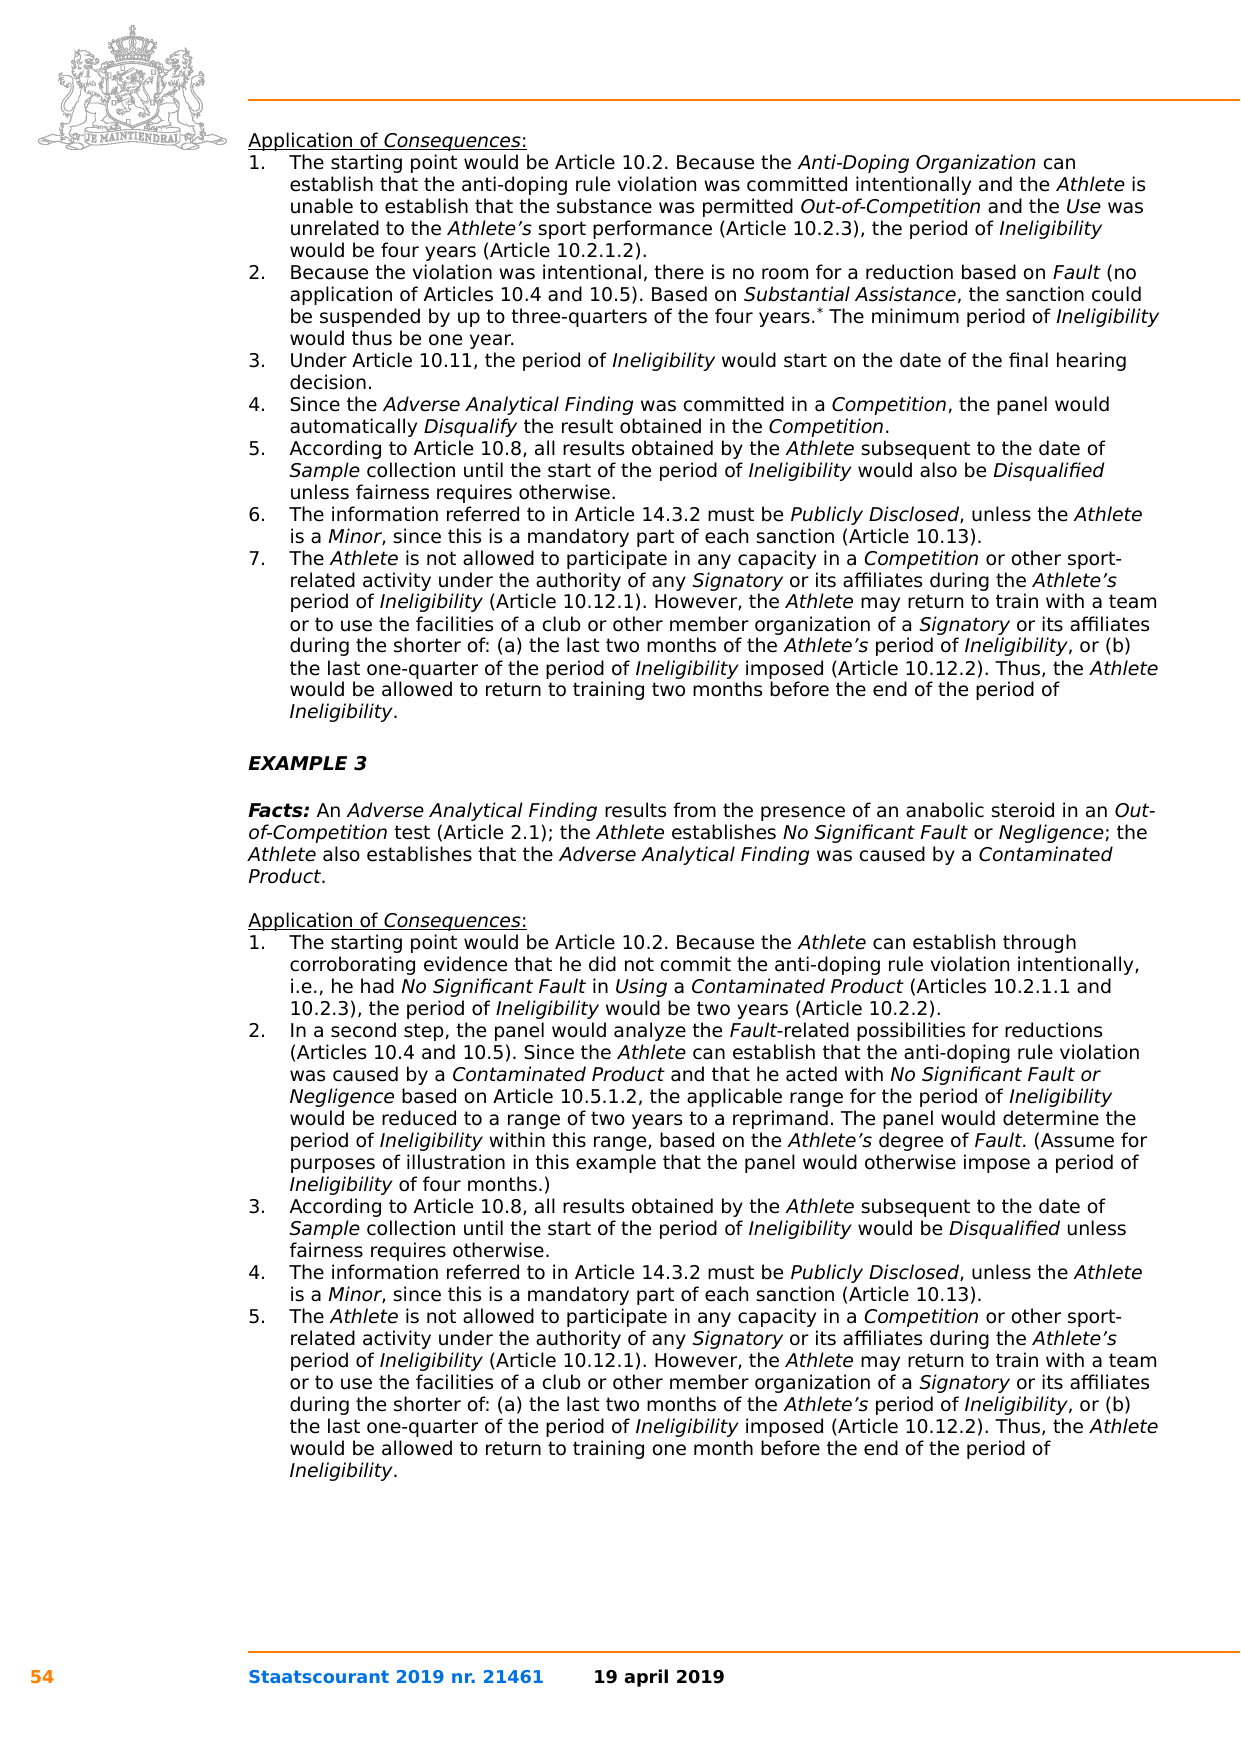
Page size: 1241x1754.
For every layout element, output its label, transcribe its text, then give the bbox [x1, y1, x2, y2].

subtitle Application of Consequences: [248, 910, 1163, 932]
text 3. Under Article 10.11, the period of Ineligibility would start on the date of the final hearing decision. [248, 350, 1163, 394]
text 4. Since the Adverse Analytical Finding was committed in a Competition, the panel would automatically Disqualify the result obtained in the Competition. [248, 394, 1163, 438]
text 5. According to Article 10.8, all results obtained by the Athlete subsequent to the date of Sample collection until the start of the period of Ineligibility would also be Disqualified unless fairness requires otherwise. [248, 438, 1163, 503]
text 2. Because the violation was intentional, there is no room for a reduction based on Fault (no application of Articles 10.4 and 10.5). Based on Substantial Assistance, the sanction could be suspended by up to three-quarters of the four years.* The minimum period of Ineligibility would thus be one year. [248, 262, 1163, 350]
text 6. The information referred to in Article 14.3.2 must be Publicly Disclosed, unless the Athlete is a Minor, since this is a mandatory part of each sanction (Article 10.13). [248, 503, 1163, 547]
picture [38, 25, 227, 150]
text 3. According to Article 10.8, all results obtained by the Athlete subsequent to the date of Sample collection until the start of the period of Ineligibility would be Disqualified unless fairness requires otherwise. [248, 1196, 1163, 1262]
text 5. The Athlete is not allowed to participate in any capacity in a Competition or other sport-related activity under the authority of any Signatory or its affiliates during the Athlete’s period of Ineligibility (Article 10.12.1). However, the Athlete may return to train with a team or to use the facilities of a club or other member organization of a Signatory or its affiliates during the shorter of: (a) the last two months of the Athlete’s period of Ineligibility, or (b) the last one-quarter of the period of Ineligibility imposed (Article 10.12.2). Thus, the Athlete would be allowed to return to training one month before the end of the period of Ineligibility. [248, 1306, 1163, 1482]
text 1. The starting point would be Article 10.2. Because the Athlete can establish through corroborating evidence that he did not commit the anti-doping rule violation intentionally, i.e., he had No Significant Fault in Using a Contaminated Product (Articles 10.2.1.1 and 10.2.3), the period of Ineligibility would be two years (Article 10.2.2). [248, 932, 1163, 1020]
text Facts: An Adverse Analytical Finding results from the presence of an anabolic steroid in an Out-of-Competition test (Article 2.1); the Athlete establishes No Significant Fault or Negligence; the Athlete also establishes that the Adverse Analytical Finding was caused by a Contaminated Product. [248, 800, 1163, 888]
text 4. The information referred to in Article 14.3.2 must be Publicly Disclosed, unless the Athlete is a Minor, since this is a mandatory part of each sanction (Article 10.13). [248, 1262, 1163, 1306]
subtitle EXAMPLE 3 [248, 753, 1163, 775]
text 1. The starting point would be Article 10.2. Because the Anti-Doping Organization can establish that the anti-doping rule violation was committed intentionally and the Athlete is unable to establish that the substance was permitted Out-of-Competition and the Use was unrelated to the Athlete’s sport performance (Article 10.2.3), the period of Ineligibility would be four years (Article 10.2.1.2). [248, 152, 1163, 262]
subtitle Application of Consequences: [248, 130, 1163, 152]
text 2. In a second step, the panel would analyze the Fault-related possibilities for reductions (Articles 10.4 and 10.5). Since the Athlete can establish that the anti-doping rule violation was caused by a Contaminated Product and that he acted with No Significant Fault or Negligence based on Article 10.5.1.2, the applicable range for the period of Ineligibility would be reduced to a range of two years to a reprimand. The panel would determine the period of Ineligibility within this range, based on the Athlete’s degree of Fault. (Assume for purposes of illustration in this example that the panel would otherwise impose a period of Ineligibility of four months.) [248, 1020, 1163, 1196]
text 7. The Athlete is not allowed to participate in any capacity in a Competition or other sport-related activity under the authority of any Signatory or its affiliates during the Athlete’s period of Ineligibility (Article 10.12.1). However, the Athlete may return to train with a team or to use the facilities of a club or other member organization of a Signatory or its affiliates during the shorter of: (a) the last two months of the Athlete’s period of Ineligibility, or (b) the last one-quarter of the period of Ineligibility imposed (Article 10.12.2). Thus, the Athlete would be allowed to return to training two months before the end of the period of Ineligibility. [248, 547, 1163, 723]
